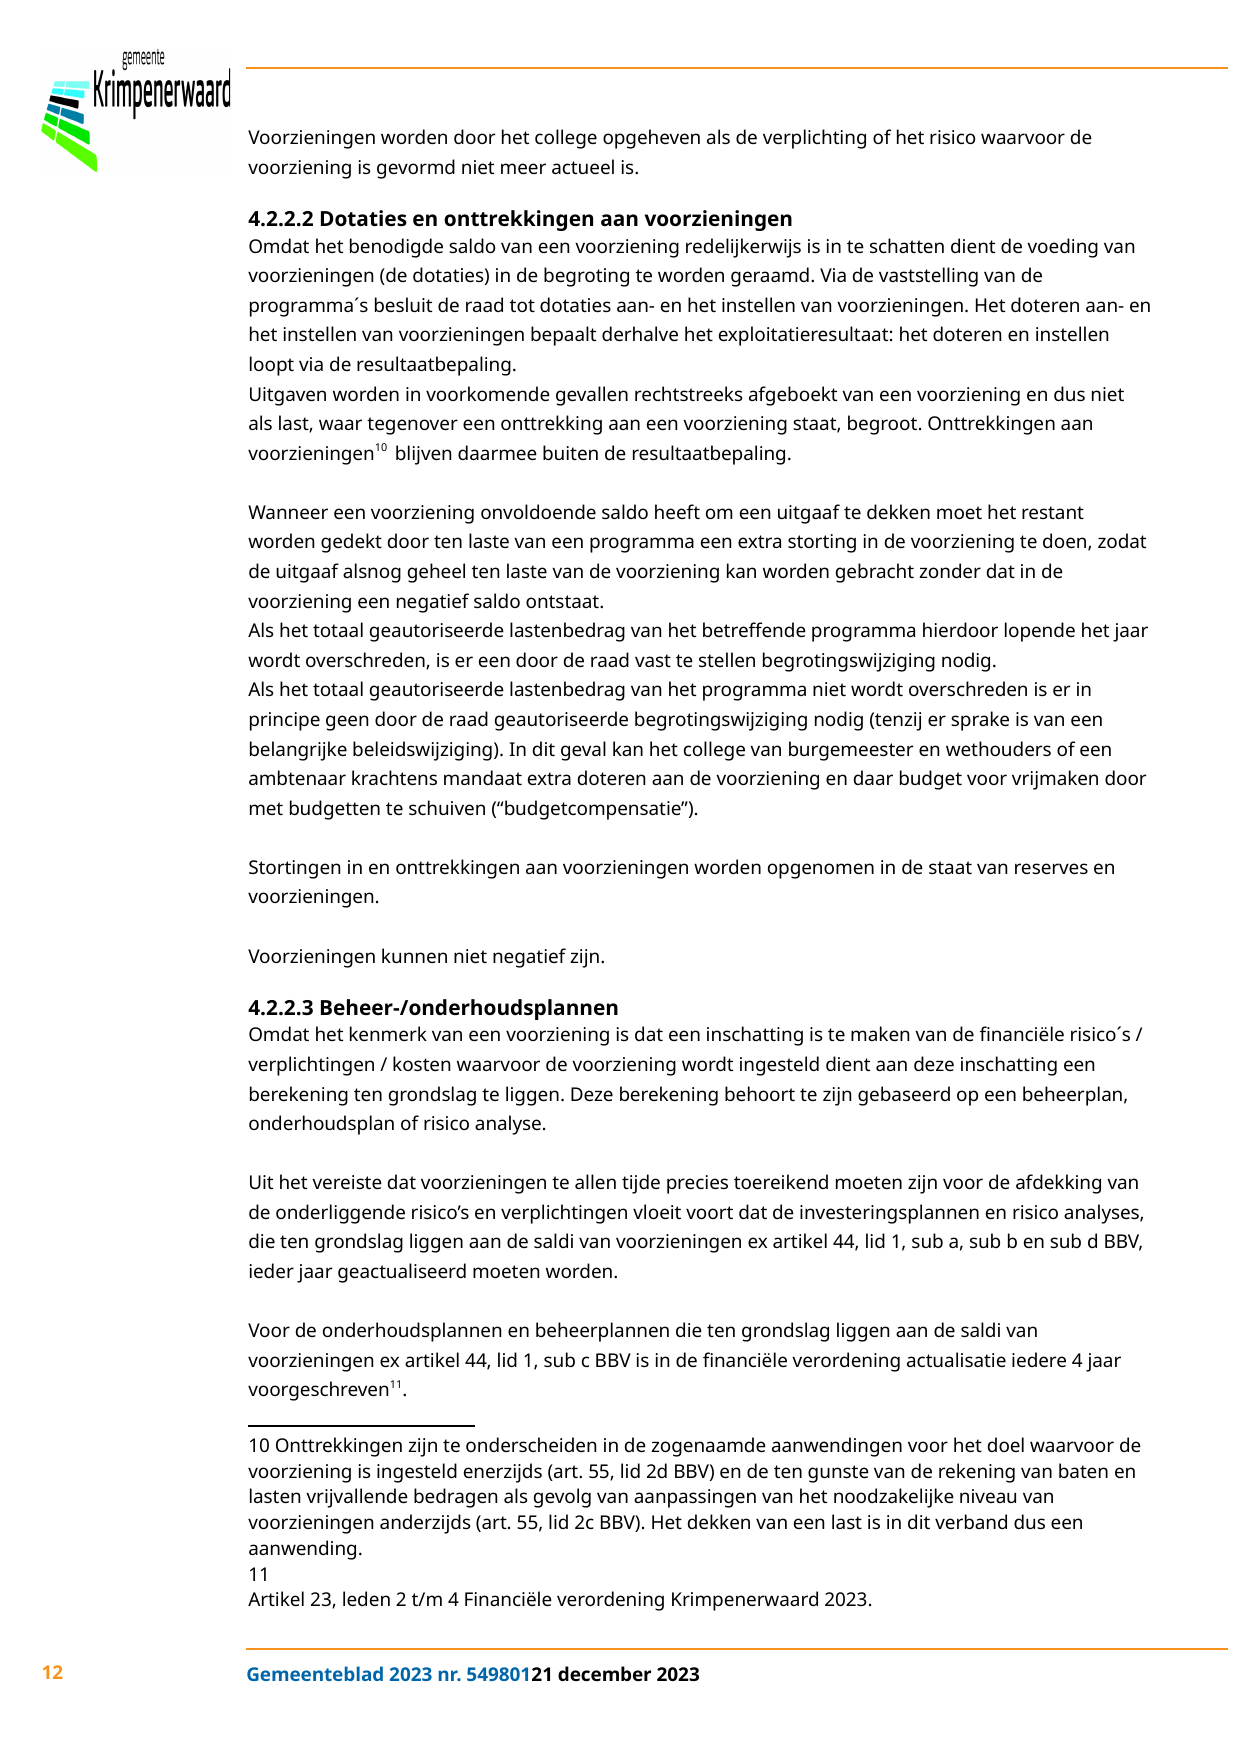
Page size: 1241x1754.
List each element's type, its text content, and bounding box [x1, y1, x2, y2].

text Uitgaven worden in voorkomende gevallen rechtstreeks afgeboekt van een voorziening en dus niet als last, waar tegenover een onttrekking aan een voorziening staat, begroot. Onttrekkingen aan voorzieningen blijven daarmee buiten de resultaatbepaling. [248, 381, 1152, 466]
text Wanneer een voorziening onvoldoende saldo heeft om een uitgaaf te dekken moet het restant worden gedekt door ten laste van een programma een extra storting in de voorziening te doen, zodat de uitgaaf alsnog geheel ten laste van de voorziening kan worden gebracht zonder dat in de voorziening een negatief saldo ontstaat. [248, 499, 1152, 613]
text Voorzieningen kunnen niet negatief zijn. [248, 943, 1152, 968]
text Omdat het kenmerk van een voorziening is dat een inschatting is te maken van de financiële risico´s / verplichtingen / kosten waarvoor de voorziening wordt ingesteld dient aan deze inschatting een berekening ten grondslag te liggen. Deze berekening behoort te zijn gebaseerd op een beheerplan, onderhoudsplan of risico analyse. [248, 1022, 1152, 1136]
picture [41, 47, 231, 172]
text Stortingen in en onttrekkingen aan voorzieningen worden opgenomen in de staat van reserves en voorzieningen. [248, 854, 1152, 909]
text Omdat het benodigde saldo van een voorziening redelijkerwijs is in te schatten dient de voeding van voorzieningen (de dotaties) in de begroting te worden geraamd. Via de vaststelling van de programma´s besluit de raad tot dotaties aan- en het instellen van voorzieningen. Het doteren aan- en het instellen van voorzieningen bepaalt derhalve het exploitatieresultaat: het doteren en instellen loopt via de resultaatbepaling. [248, 233, 1152, 377]
text 4.2.2.2 Dotaties en onttrekkingen aan voorzieningen [248, 204, 1152, 233]
text Uit het vereiste dat voorzieningen te allen tijde precies toereikend moeten zijn voor de afdekking van de onderliggende risico’s en verplichtingen vloeit voort dat de investeringsplannen en risico analyses, die ten grondslag liggen aan de saldi van voorzieningen ex artikel 44, lid 1, sub a, sub b en sub d BBV, ieder jaar geactualiseerd moeten worden. [248, 1169, 1152, 1284]
text Als het totaal geautoriseerde lastenbedrag van het betreffende programma hierdoor lopende het jaar wordt overschreden, is er een door de raad vast te stellen begrotingswijziging nodig. [248, 617, 1152, 673]
text Voor de onderhoudsplannen en beheerplannen die ten grondslag liggen aan de saldi van voorzieningen ex artikel 44, lid 1, sub c BBV is in de financiële verordening actualisatie iedere 4 jaar voorgeschreven. [248, 1317, 1152, 1402]
text Artikel 23, leden 2 t/m 4 Financiële verordening Krimpenerwaard 2023. [248, 1586, 1152, 1612]
text Onttrekkingen zijn te onderscheiden in de zogenaamde aanwendingen voor het doel waarvoor de voorziening is ingesteld enerzijds (art. 55, lid 2d BBV) en de ten gunste van de rekening van baten en lasten vrijvallende bedragen als gevolg van aanpassingen van het noodzakelijke niveau van voorzieningen anderzijds (art. 55, lid 2c BBV). Het dekken van een last is in dit verband dus een aanwending. [248, 1432, 1152, 1561]
text Als het totaal geautoriseerde lastenbedrag van het programma niet wordt overschreden is er in principe geen door de raad geautoriseerde begrotingswijziging nodig (tenzij er sprake is van een belangrijke beleidswijziging). In dit geval kan het college van burgemeester en wethouders of een ambtenaar krachtens mandaat extra doteren aan de voorziening en daar budget voor vrijmaken door met budgetten te schuiven (“budgetcompensatie”). [248, 677, 1152, 821]
text 4.2.2.3 Beheer-/onderhoudsplannen [248, 993, 1152, 1022]
text Voorzieningen worden door het college opgeheven als de verplichting of het risico waarvoor de voorziening is gevormd niet meer actueel is. [248, 124, 1152, 180]
